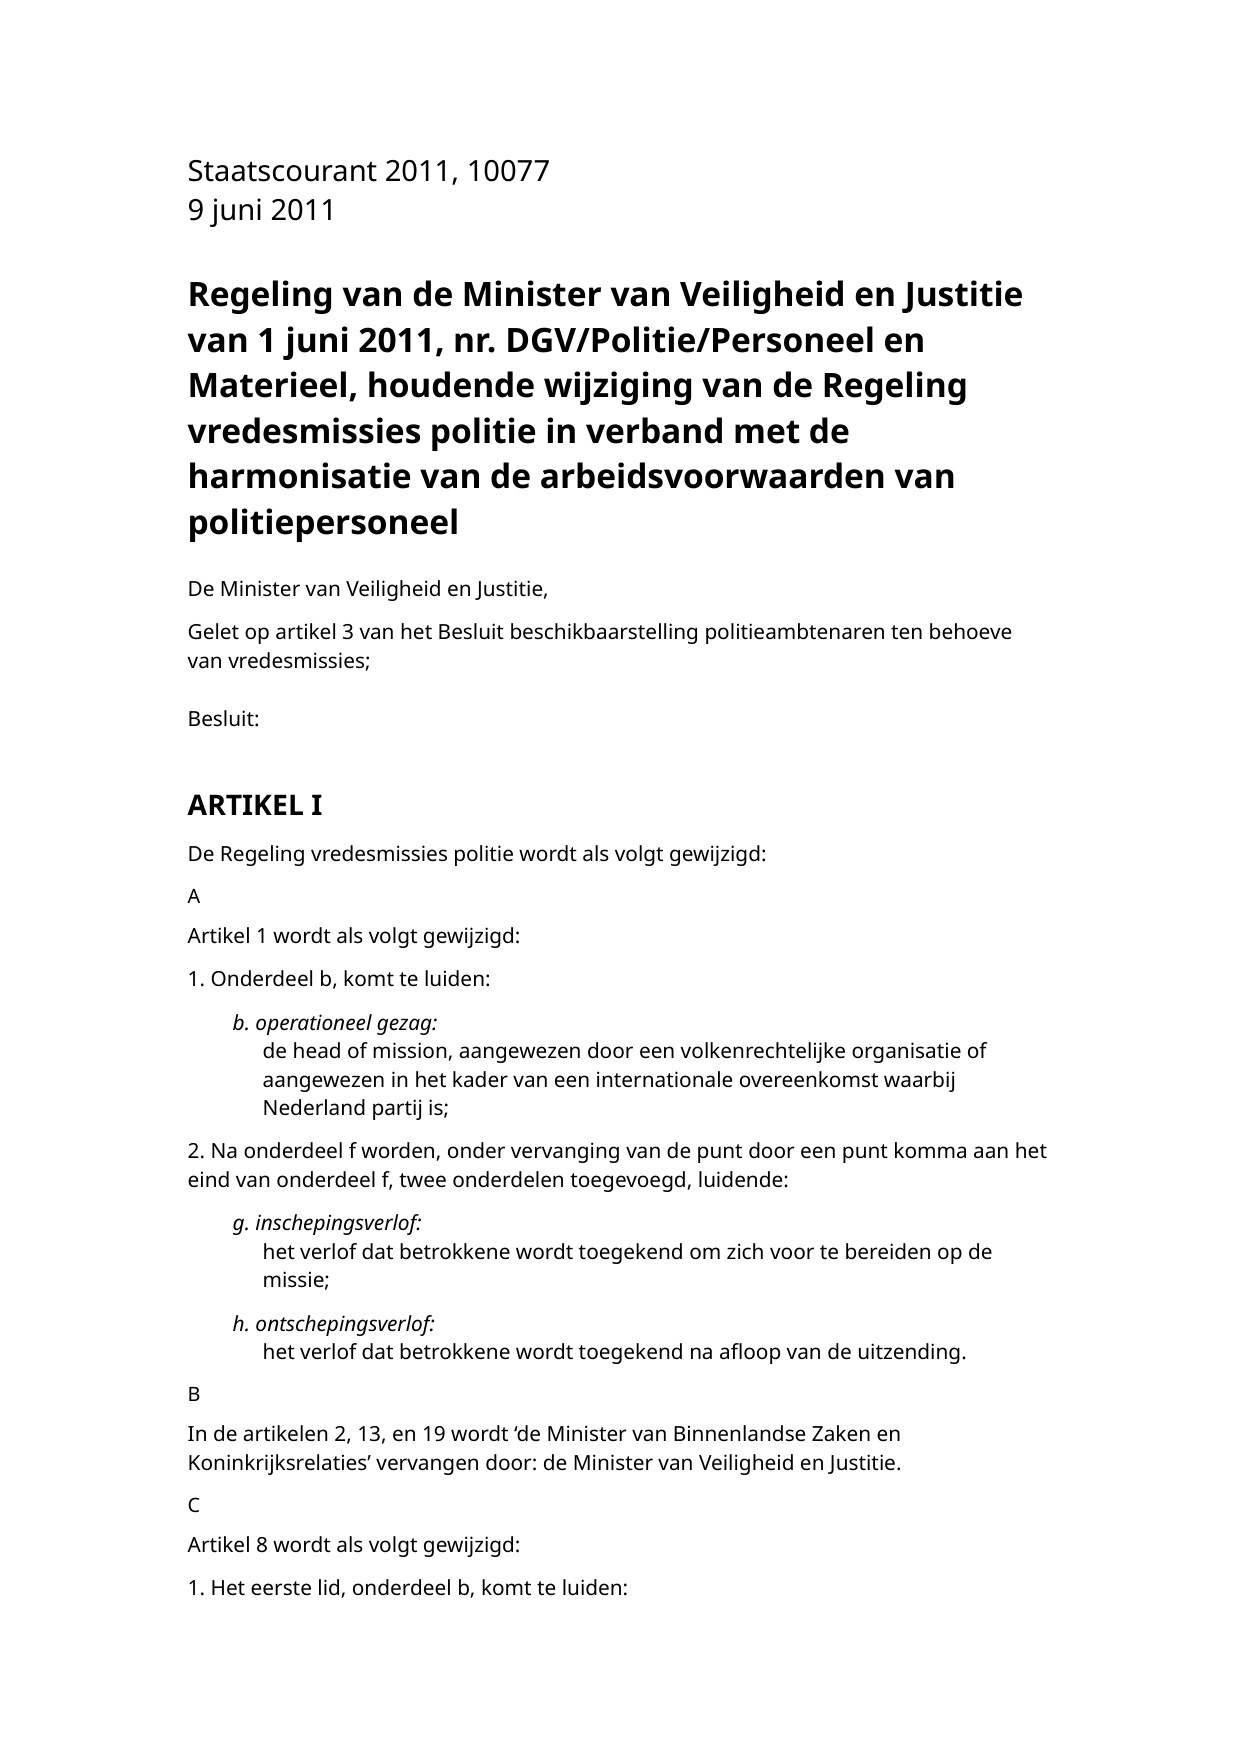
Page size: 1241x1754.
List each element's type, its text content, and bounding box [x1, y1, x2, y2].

subtitle Regeling van de Minister van Veiligheid en Justitie van 1 juni 2011, nr. DGV/Politie/Personeel en Materieel, houdende wijziging van de Regeling vredesmissies politie in verband met de harmonisatie van de arbeidsvoorwaarden van politiepersoneel [187, 271, 1053, 544]
text 1. Het eerste lid, onderdeel b, komt te luiden: [187, 1573, 1053, 1602]
text 9 juni 2011 [187, 190, 1053, 229]
text 1. Onderdeel b, komt te luiden: [187, 964, 1053, 993]
text Staatscourant 2011, 10077 [187, 150, 1053, 190]
text De Minister van Veiligheid en Justitie, [187, 574, 1053, 602]
text 2. Na onderdeel f worden, onder vervanging van de punt door een punt komma aan het eind van onderdeel f, twee onderdelen toegevoegd, luidende: [187, 1137, 1053, 1193]
text B [187, 1381, 1053, 1408]
text In de artikelen 2, 13, en 19 wordt ‘de Minister van Binnenlandse Zaken en Koninkrijksrelaties’ vervangen door: de Minister van Veiligheid en Justitie. [187, 1419, 1053, 1476]
text h. ontschepingsverlof: [232, 1309, 1053, 1337]
text de head of mission, aangewezen door een volkenrechtelijke organisatie of aangewezen in het kader van een internationale overeenkomst waarbij Nederland partij is; [262, 1036, 1053, 1122]
text g. inschepingsverlof: [232, 1208, 1053, 1237]
text C [187, 1491, 1053, 1518]
text b. operationeel gezag: [232, 1008, 1053, 1036]
text Besluit: [187, 704, 1053, 733]
text Artikel 1 wordt als volgt gewijzigd: [187, 921, 1053, 949]
text A [187, 882, 1053, 909]
subtitle ARTIKEL I [187, 785, 1053, 824]
text het verlof dat betrokkene wordt toegekend om zich voor te bereiden op de missie; [262, 1237, 1053, 1294]
text het verlof dat betrokkene wordt toegekend na afloop van de uitzending. [262, 1337, 1053, 1366]
text Gelet op artikel 3 van het Besluit beschikbaarstelling politieambtenaren ten behoeve van vredesmissies; [187, 617, 1053, 674]
text De Regeling vredesmissies politie wordt als volgt gewijzigd: [187, 839, 1053, 867]
text Artikel 8 wordt als volgt gewijzigd: [187, 1530, 1053, 1558]
